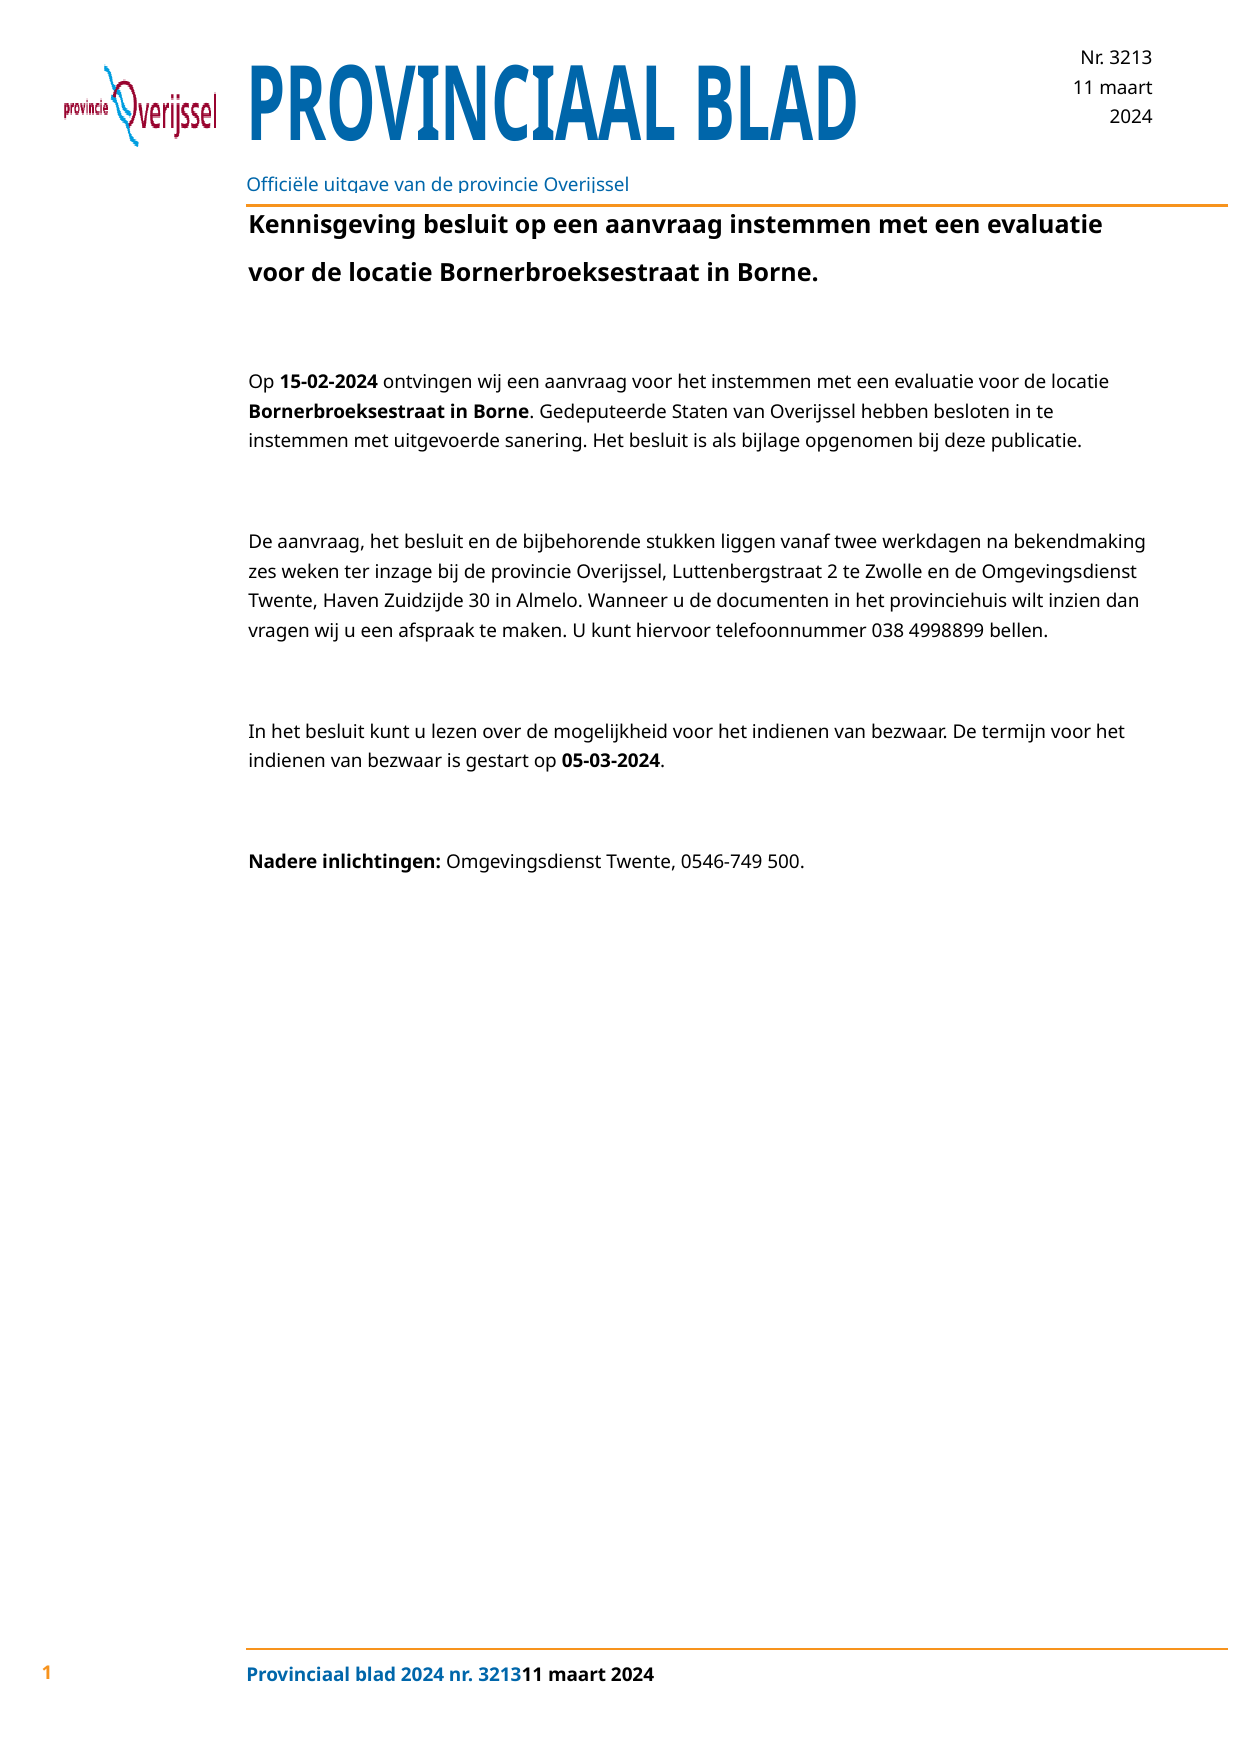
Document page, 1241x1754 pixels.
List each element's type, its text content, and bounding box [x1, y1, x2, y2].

text De aanvraag, het besluit en de bijbehorende stukken liggen vanaf twee werkdagen na bekendmaking zes weken ter inzage bij de provincie Overijssel, Luttenbergstraat 2 te Zwolle en de Omgevingsdienst Twente, Haven Zuidzijde 30 in Almelo. Wanneer u de documenten in het provinciehuis wilt inzien dan vragen wij u een afspraak te maken. U kunt hiervoor telefoonnummer 038 4998899 bellen. [248, 528, 1152, 643]
text In het besluit kunt u lezen over de mogelijkheid voor het indienen van bezwaar. De termijn voor het indienen van bezwaar is gestart op 05-03-2024. [248, 718, 1152, 773]
text Nadere inlichtingen: Omgevingsdienst Twente, 0546-749 500. [248, 848, 1152, 874]
text Kennisgeving besluit op een aanvraag instemmen met een evaluatie voor de locatie Bornerbroeksestraat in Borne. [248, 207, 1152, 288]
text Op 15-02-2024 ontvingen wij een aanvraag voor het instemmen met een evaluatie voor de locatie Bornerbroeksestraat in Borne. Gedeputeerde Staten van Overijssel hebben besloten in te instemmen met uitgevoerde sanering. Het besluit is als bijlage opgenomen bij deze publicatie. [248, 368, 1152, 453]
picture [41, 47, 231, 172]
